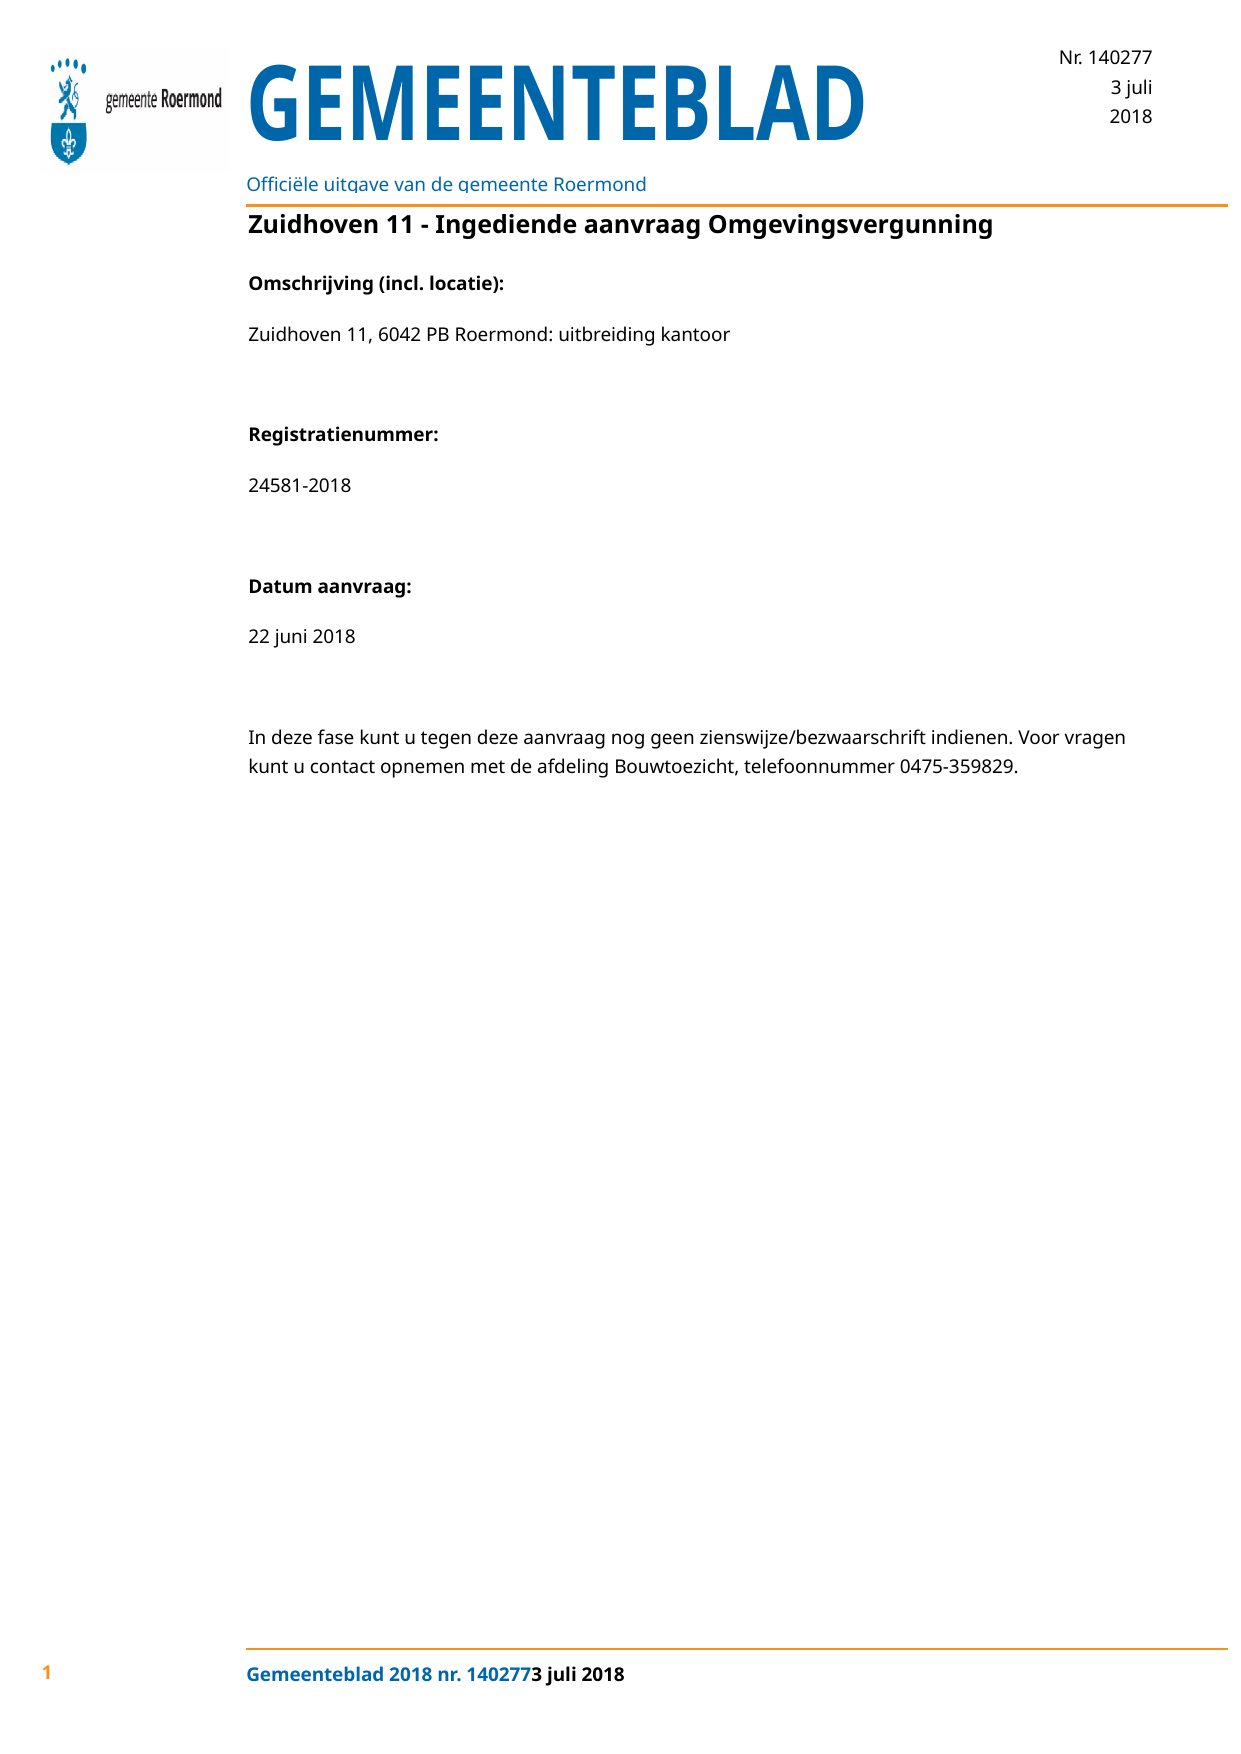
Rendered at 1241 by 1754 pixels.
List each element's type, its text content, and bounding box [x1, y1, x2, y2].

text Omschrijving (incl. locatie): [248, 270, 1152, 296]
picture [41, 47, 231, 172]
text Zuidhoven 11, 6042 PB Roermond: uitbreiding kantoor [248, 321, 1152, 346]
text 24581-2018 [248, 472, 1152, 498]
text Zuidhoven 11 - Ingediende aanvraag Omgevingsvergunning [248, 207, 1152, 241]
text In deze fase kunt u tegen deze aanvraag nog geen zienswijze/bezwaarschrift indienen. Voor vragen kunt u contact opnemen met de afdeling Bouwtoezicht, telefoonnummer 0475-359829. [248, 724, 1152, 779]
text 22 juni 2018 [248, 623, 1152, 649]
text Datum aanvraag: [248, 573, 1152, 598]
text Registratienummer: [248, 422, 1152, 447]
